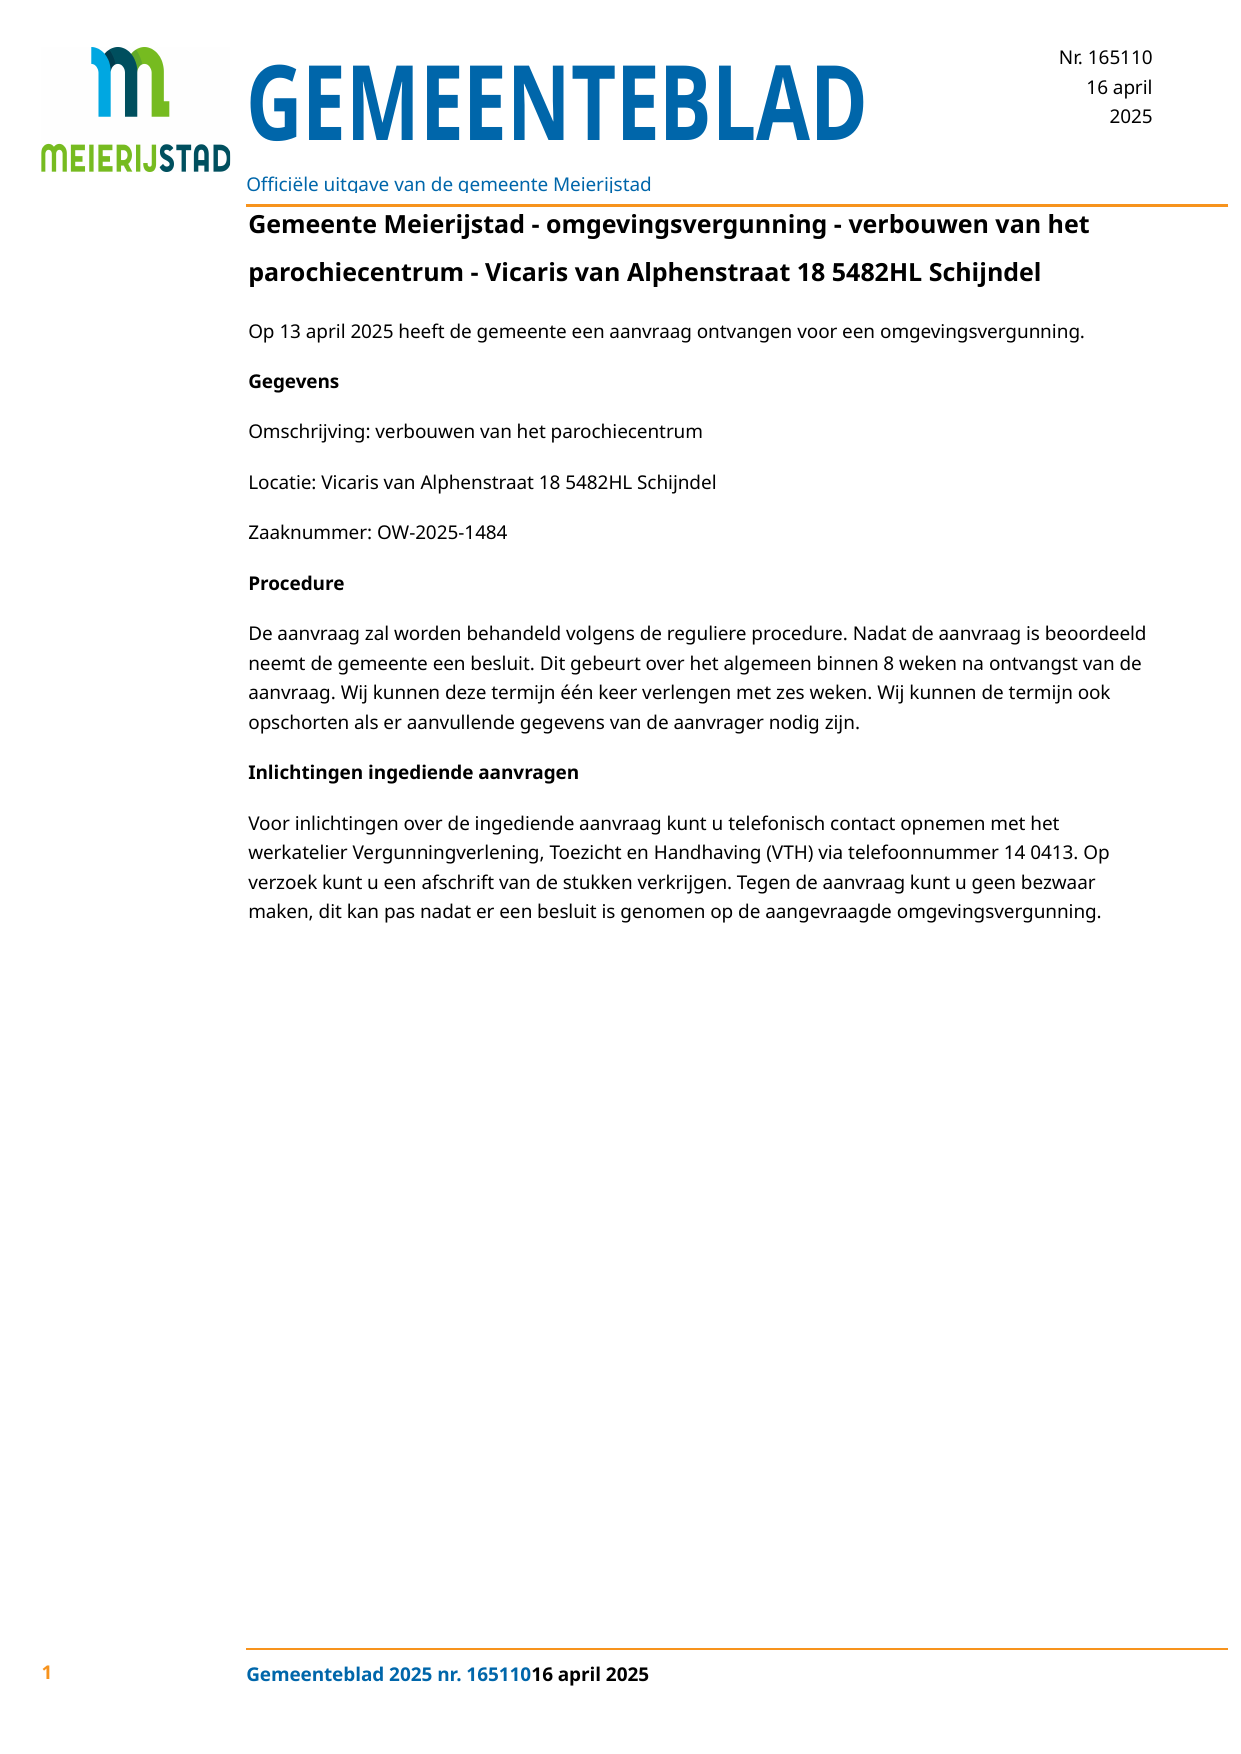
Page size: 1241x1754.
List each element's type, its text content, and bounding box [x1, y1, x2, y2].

text Voor inlichtingen over de ingediende aanvraag kunt u telefonisch contact opnemen met het werkatelier Vergunningverlening, Toezicht en Handhaving (VTH) via telefoonnummer 14 0413. Op verzoek kunt u een afschrift van de stukken verkrijgen. Tegen de aanvraag kunt u geen bezwaar maken, dit kan pas nadat er een besluit is genomen op de aangevraagde omgevingsvergunning. [248, 810, 1152, 924]
text Zaaknummer: OW-2025-1484 [248, 519, 1152, 545]
text Gemeente Meierijstad - omgevingsvergunning - verbouwen van het parochiecentrum - Vicaris van Alphenstraat 18 5482HL Schijndel [248, 207, 1152, 288]
text Op 13 april 2025 heeft de gemeente een aanvraag ontvangen voor een omgevingsvergunning. [248, 318, 1152, 344]
text Locatie: Vicaris van Alphenstraat 18 5482HL Schijndel [248, 469, 1152, 495]
text Omschrijving: verbouwen van het parochiecentrum [248, 419, 1152, 444]
text Gegevens [248, 368, 1152, 394]
picture [41, 47, 231, 172]
text De aanvraag zal worden behandeld volgens de reguliere procedure. Nadat de aanvraag is beoordeeld neemt de gemeente een besluit. Dit gebeurt over het algemeen binnen 8 weken na ontvangst van de aanvraag. Wij kunnen deze termijn één keer verlengen met zes weken. Wij kunnen de termijn ook opschorten als er aanvullende gegevens van de aanvrager nodig zijn. [248, 620, 1152, 735]
text Procedure [248, 570, 1152, 596]
text Inlichtingen ingediende aanvragen [248, 759, 1152, 785]
